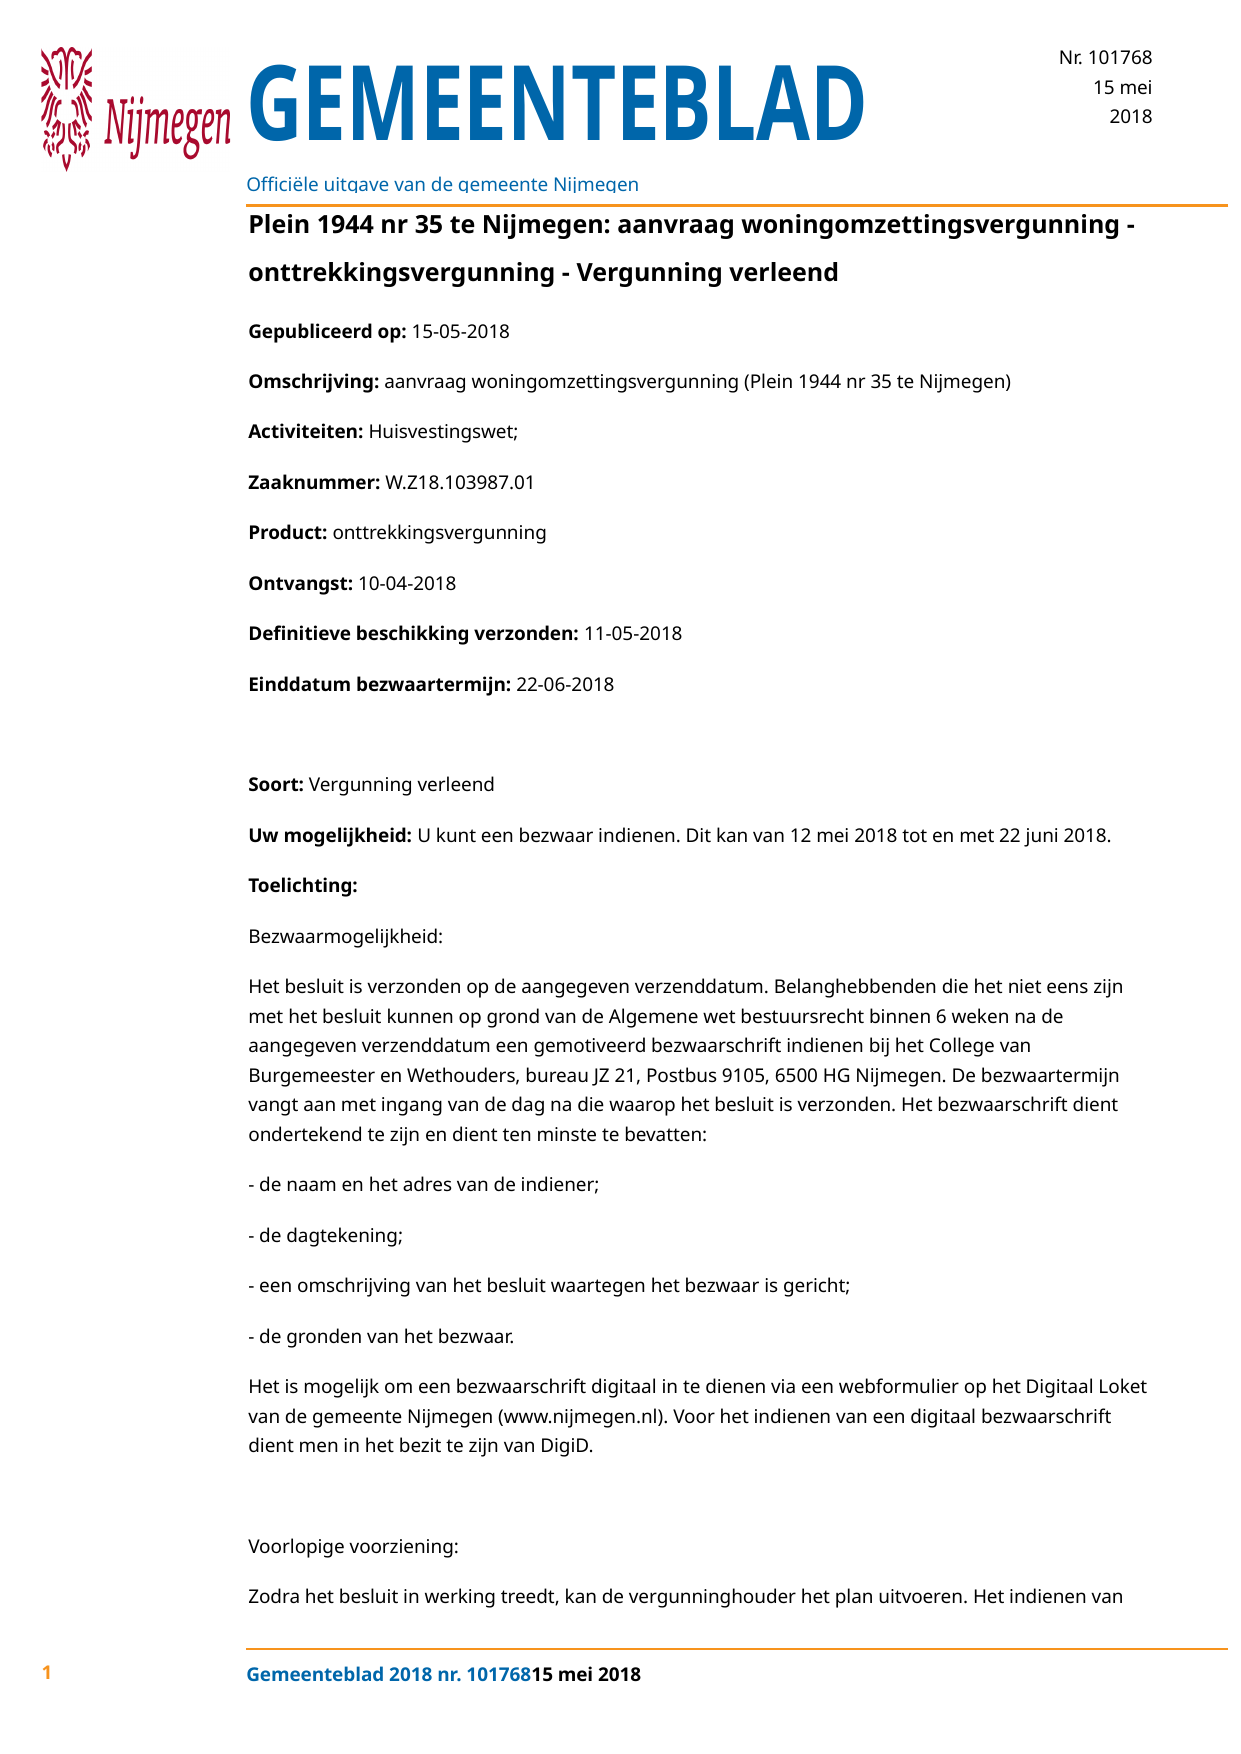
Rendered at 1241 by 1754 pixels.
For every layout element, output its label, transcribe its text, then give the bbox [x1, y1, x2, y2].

text Activiteiten: Huisvestingswet; [248, 419, 1152, 444]
text Gepubliceerd op: 15-05-2018 [248, 318, 1152, 344]
text - de gronden van het bezwaar. [248, 1323, 1152, 1349]
text - de naam en het adres van de indiener; [248, 1172, 1152, 1197]
text Definitieve beschikking verzonden: 11-05-2018 [248, 620, 1152, 646]
text - de dagtekening; [248, 1222, 1152, 1248]
text Soort: Vergunning verleend [248, 772, 1152, 797]
text Bezwaarmogelijkheid: [248, 923, 1152, 949]
text Omschrijving: aanvraag woningomzettingsvergunning (Plein 1944 nr 35 te Nijmegen) [248, 368, 1152, 394]
text Voorlopige voorziening: [248, 1533, 1152, 1559]
text Plein 1944 nr 35 te Nijmegen: aanvraag woningomzettingsvergunning - onttrekkingsvergunning - Vergunning verleend [248, 207, 1152, 288]
text Uw mogelijkheid: U kunt een bezwaar indienen. Dit kan van 12 mei 2018 tot en met 22 juni 2018. [248, 822, 1152, 848]
text Einddatum bezwaartermijn: 22-06-2018 [248, 671, 1152, 697]
text Product: onttrekkingsvergunning [248, 519, 1152, 545]
picture [41, 47, 231, 172]
text Zodra het besluit in werking treedt, kan de vergunninghouder het plan uitvoeren. Het indienen van [248, 1584, 1152, 1609]
text - een omschrijving van het besluit waartegen het bezwaar is gericht; [248, 1272, 1152, 1298]
text Ontvangst: 10-04-2018 [248, 570, 1152, 596]
text Het besluit is verzonden op de aangegeven verzenddatum. Belanghebbenden die het niet eens zijn met het besluit kunnen op grond van de Algemene wet bestuursrecht binnen 6 weken na de aangegeven verzenddatum een gemotiveerd bezwaarschrift indienen bij het College van Burgemeester en Wethouders, bureau JZ 21, Postbus 9105, 6500 HG Nijmegen. De bezwaartermijn vangt aan met ingang van de dag na die waarop het besluit is verzonden. Het bezwaarschrift dient ondertekend te zijn en dient ten minste te bevatten: [248, 973, 1152, 1147]
text Het is mogelijk om een bezwaarschrift digitaal in te dienen via een webformulier op het Digitaal Loket van de gemeente Nijmegen (www.nijmegen.nl). Voor het indienen van een digitaal bezwaarschrift dient men in het bezit te zijn van DigiD. [248, 1373, 1152, 1458]
text Zaaknummer: W.Z18.103987.01 [248, 469, 1152, 495]
text Toelichting: [248, 872, 1152, 898]
